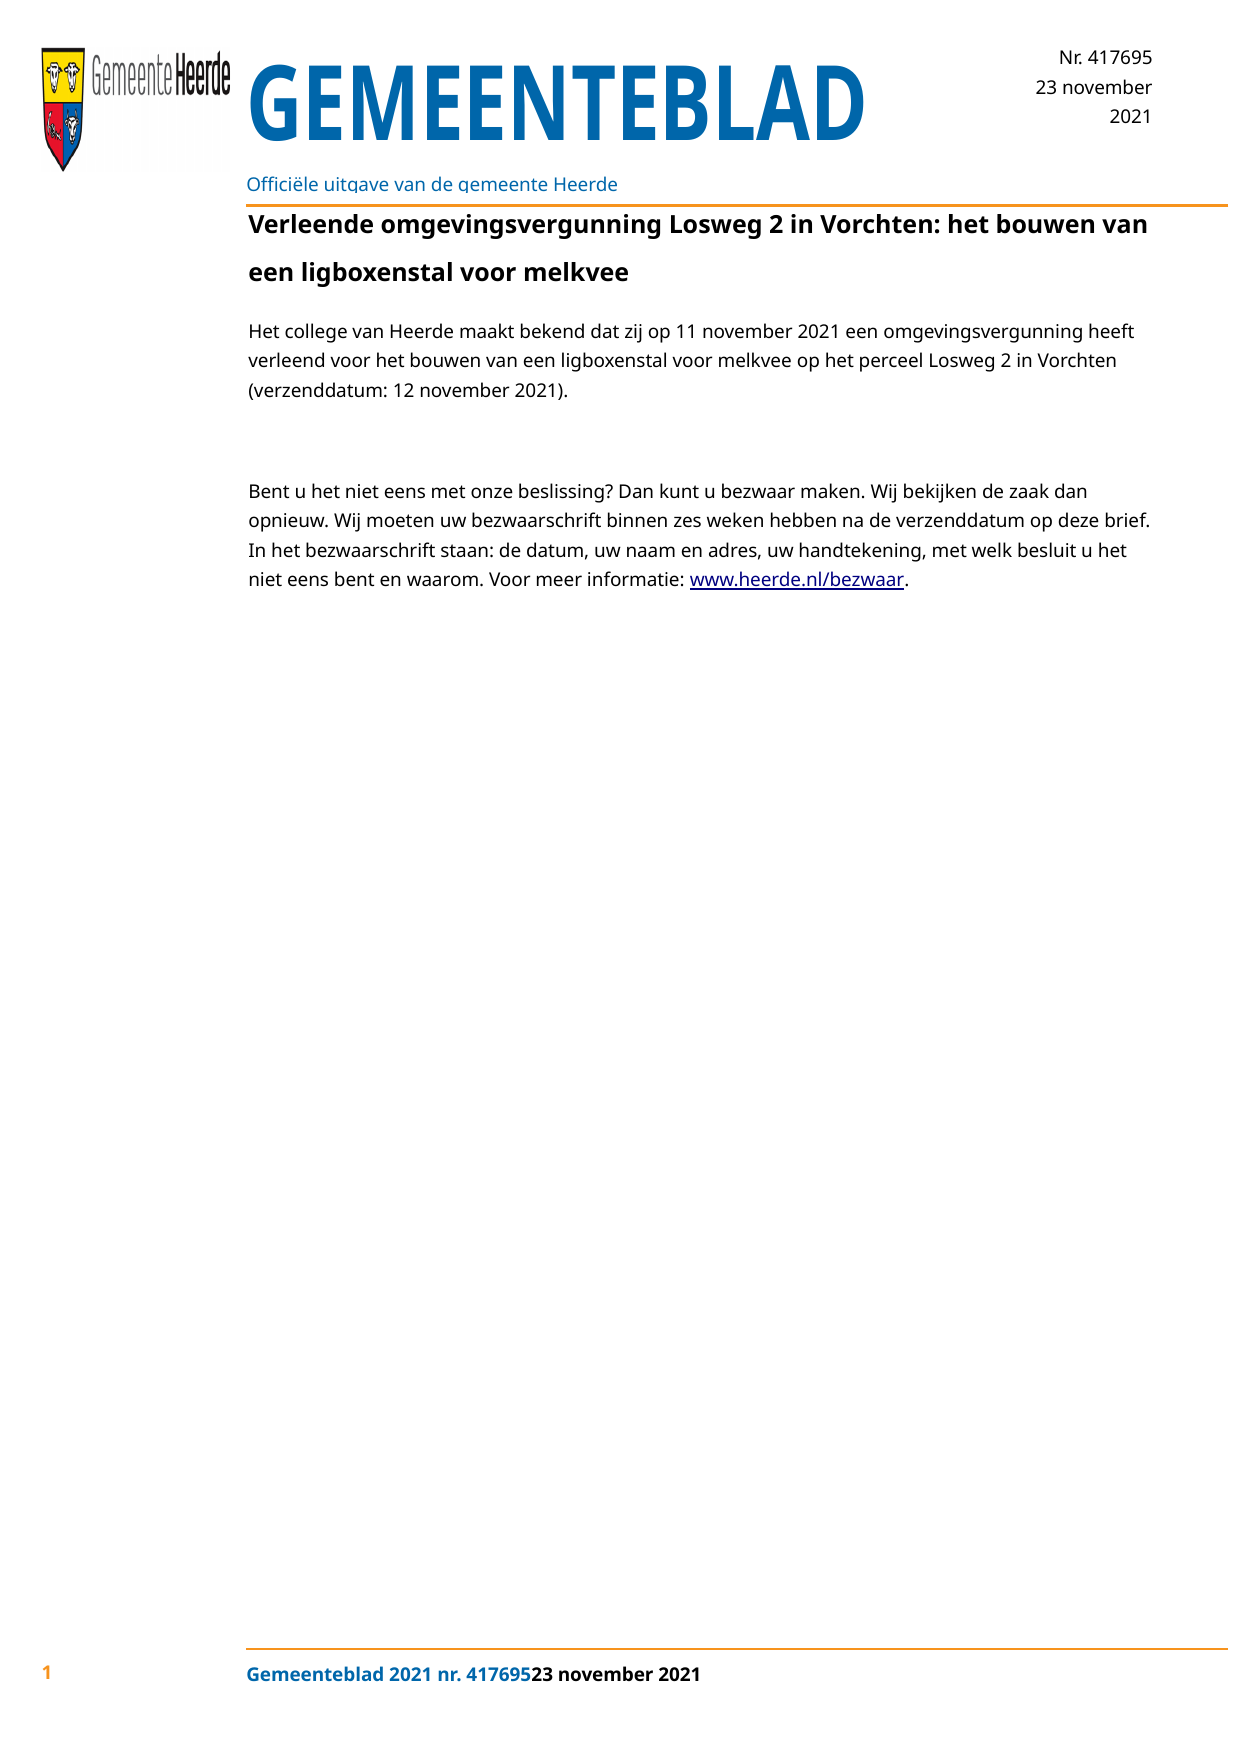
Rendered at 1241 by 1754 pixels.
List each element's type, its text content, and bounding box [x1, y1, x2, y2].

picture [41, 47, 231, 172]
text Verleende omgevingsvergunning Losweg 2 in Vorchten: het bouwen van een ligboxenstal voor melkvee [248, 207, 1152, 288]
text Het college van Heerde maakt bekend dat zij op 11 november 2021 een omgevingsvergunning heeft verleend voor het bouwen van een ligboxenstal voor melkvee op het perceel Losweg 2 in Vorchten (verzenddatum: 12 november 2021). [248, 318, 1152, 403]
text Bent u het niet eens met onze beslissing? Dan kunt u bezwaar maken. Wij bekijken de zaak dan opnieuw. Wij moeten uw bezwaarschrift binnen zes weken hebben na de verzenddatum op deze brief. In het bezwaarschrift staan: de datum, uw naam en adres, uw handtekening, met welk besluit u het niet eens bent en waarom. Voor meer informatie: www.heerde.nl/bezwaar. [248, 478, 1152, 592]
